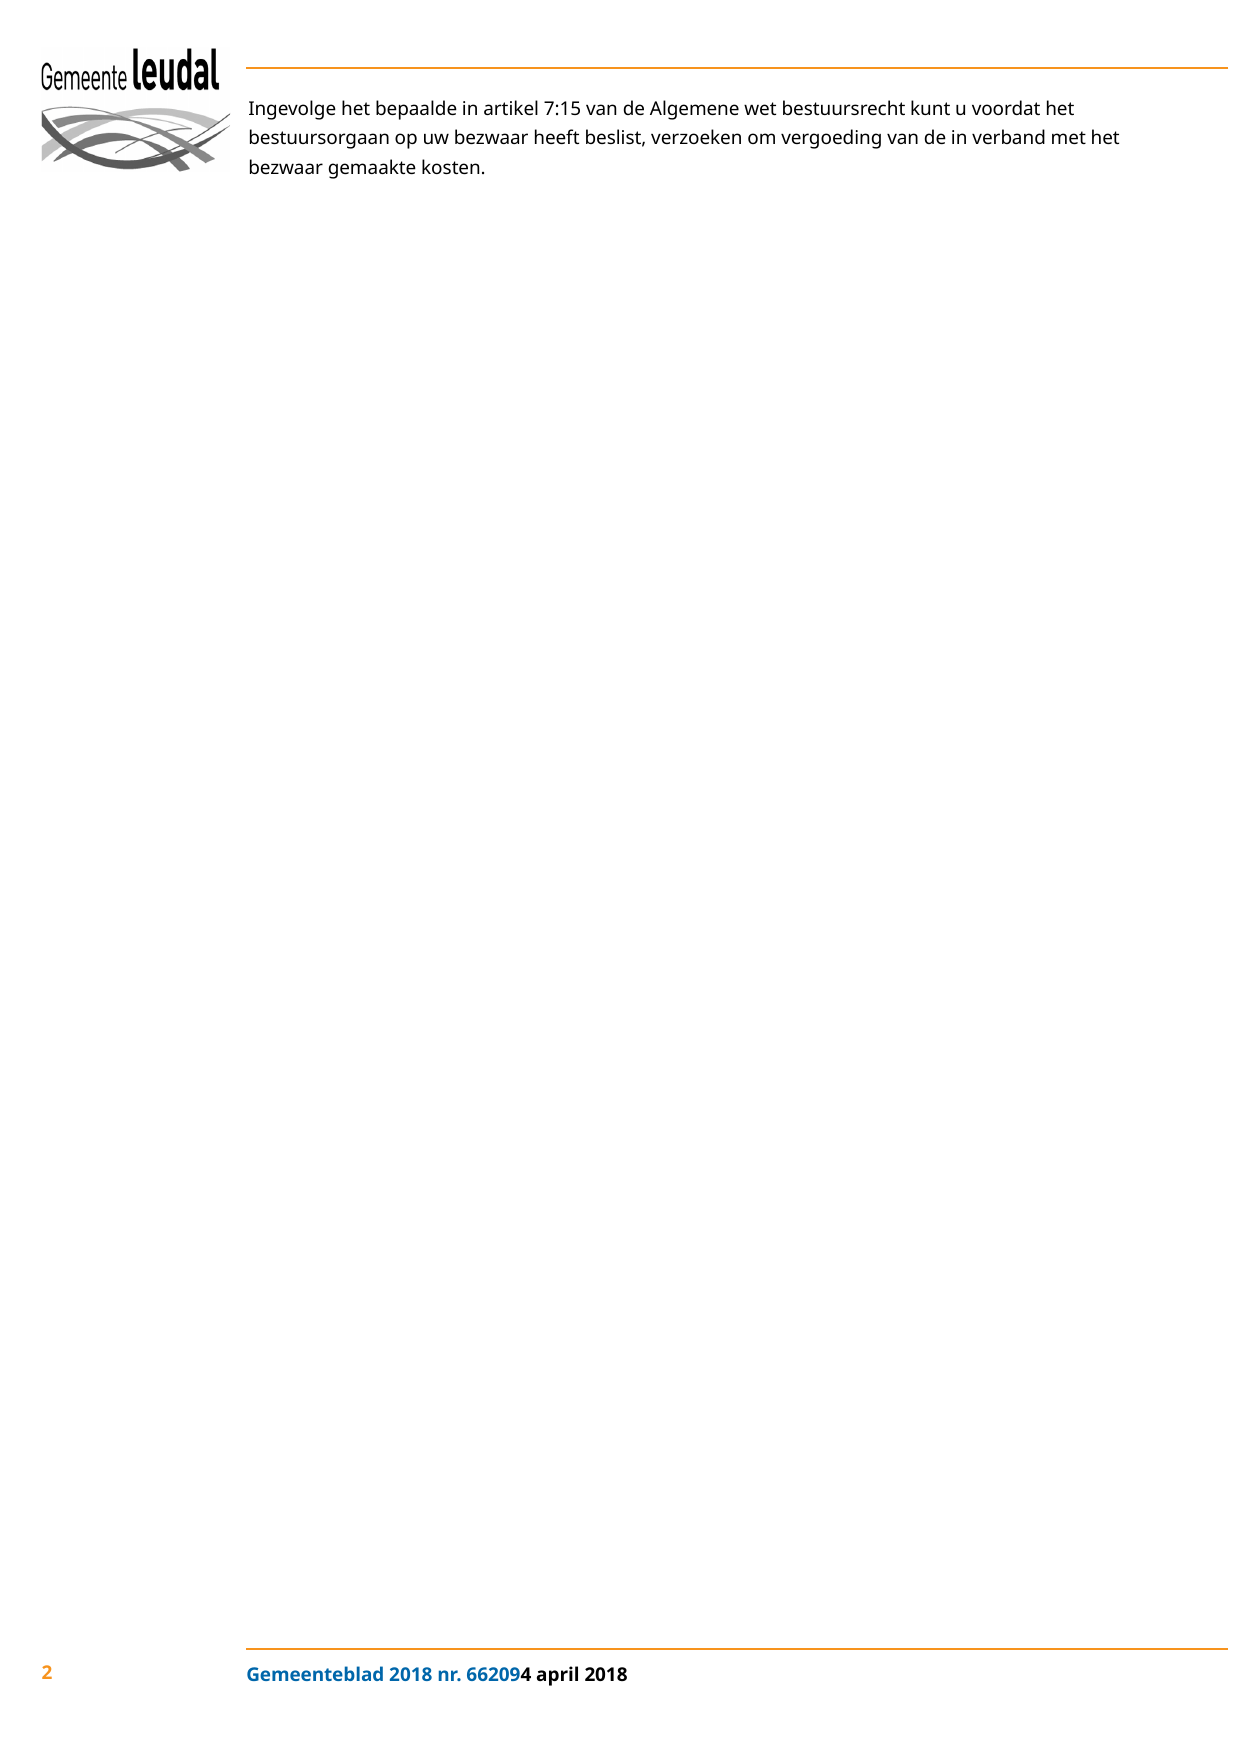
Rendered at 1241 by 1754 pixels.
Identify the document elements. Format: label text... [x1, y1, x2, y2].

text Ingevolge het bepaalde in artikel 7:15 van de Algemene wet bestuursrecht kunt u voordat het bestuursorgaan op uw bezwaar heeft beslist, verzoeken om vergoeding van de in verband met het bezwaar gemaakte kosten. [248, 95, 1152, 180]
picture [41, 47, 231, 172]
